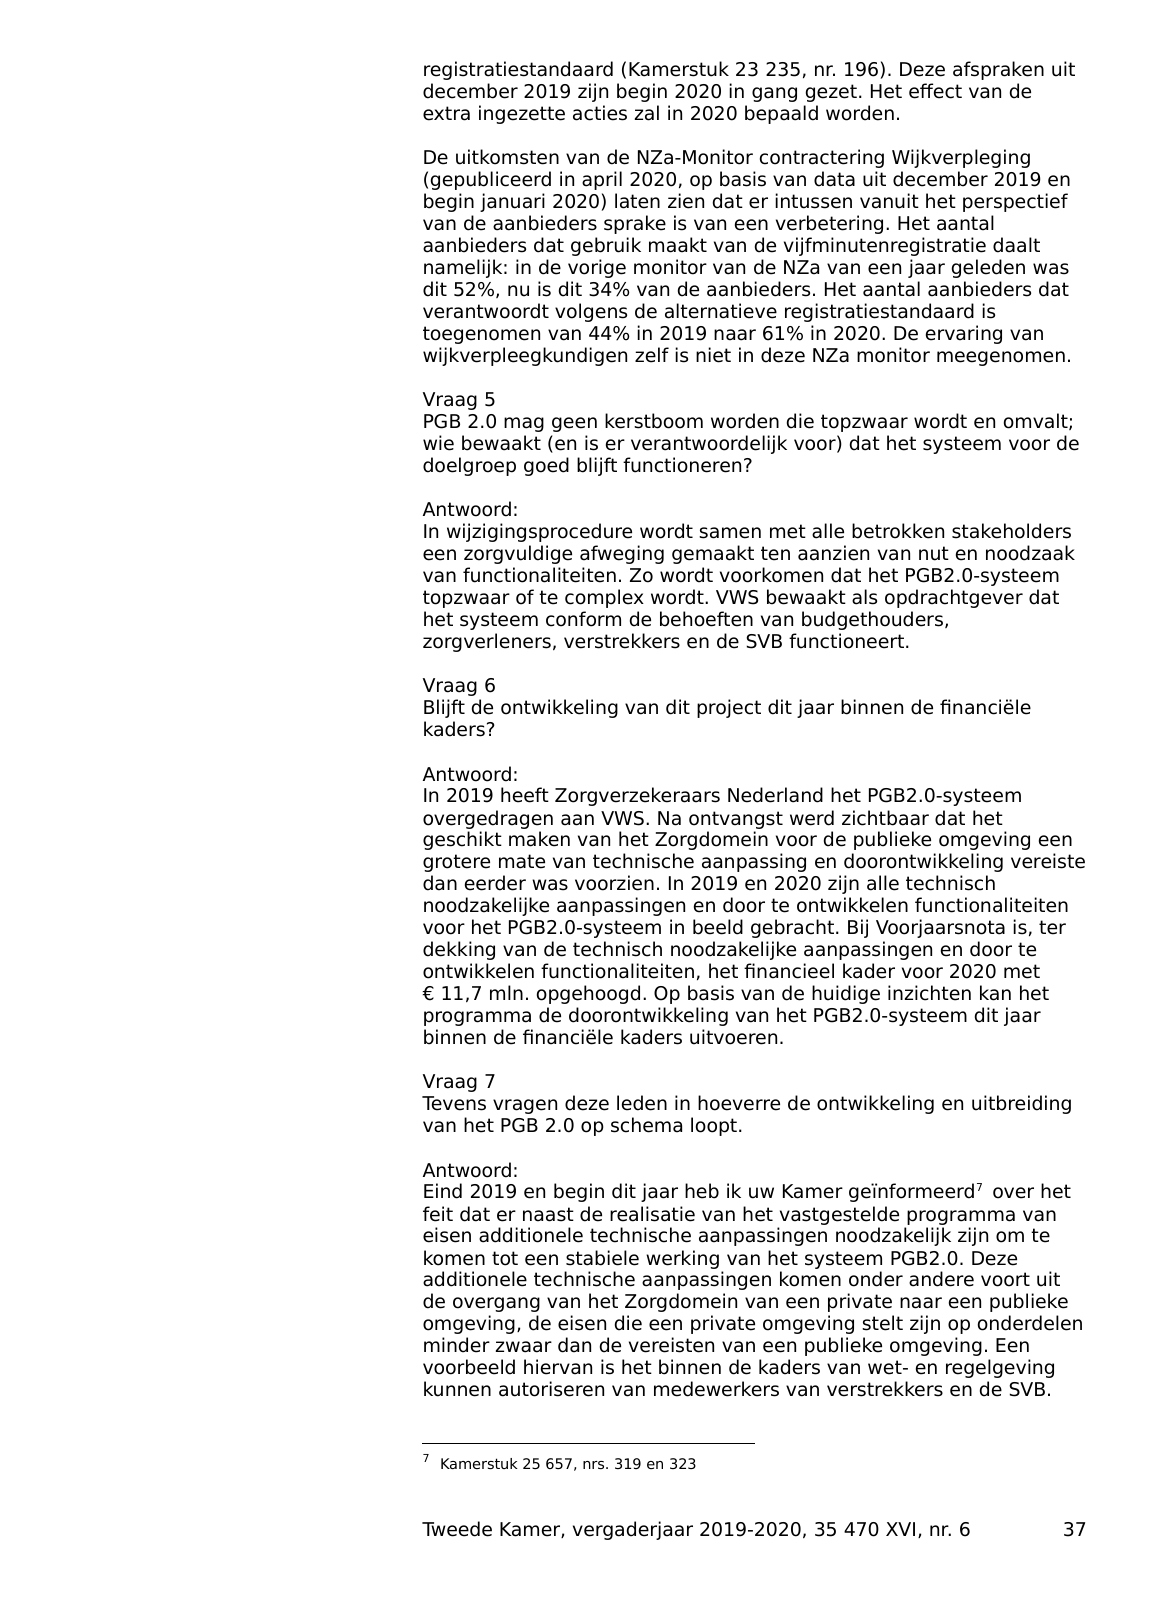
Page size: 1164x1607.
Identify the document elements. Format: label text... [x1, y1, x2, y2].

text Tevens vragen deze leden in hoeverre de ontwikkeling en uitbreiding van het PGB 2.0 op schema loopt. [422, 1093, 1087, 1137]
text PGB 2.0 mag geen kerstboom worden die topzwaar wordt en omvalt; wie bewaakt (en is er verantwoordelijk voor) dat het systeem voor de doelgroep goed blijft functioneren? [422, 411, 1087, 477]
text In wijzigingsprocedure wordt samen met alle betrokken stakeholders een zorgvuldige afweging gemaakt ten aanzien van nut en noodzaak van functionaliteiten. Zo wordt voorkomen dat het PGB2.0-systeem topzwaar of te complex wordt. VWS bewaakt als opdrachtgever dat het systeem conform de behoeften van budgethouders, zorgverleners, verstrekkers en de SVB functioneert. [422, 521, 1087, 653]
text registratiestandaard (Kamerstuk 23 235, nr. 196). Deze afspraken uit december 2019 zijn begin 2020 in gang gezet. Het effect van de extra ingezette acties zal in 2020 bepaald worden. [422, 59, 1087, 125]
text In 2019 heeft Zorgverzekeraars Nederland het PGB2.0-systeem overgedragen aan VWS. Na ontvangst werd zichtbaar dat het geschikt maken van het Zorgdomein voor de publieke omgeving een grotere mate van technische aanpassing en doorontwikkeling vereiste dan eerder was voorzien. In 2019 en 2020 zijn alle technisch noodzakelijke aanpassingen en door te ontwikkelen functionaliteiten voor het PGB2.0-systeem in beeld gebracht. Bij Voorjaarsnota is, ter dekking van de technisch noodzakelijke aanpassingen en door te ontwikkelen functionaliteiten, het financieel kader voor 2020 met € 11,7 mln. opgehoogd. Op basis van de huidige inzichten kan het programma de doorontwikkeling van het PGB2.0-systeem dit jaar binnen de financiële kaders uitvoeren. [422, 785, 1087, 1049]
text Kamerstuk 25 657, nrs. 319 en 323 [422, 1452, 1087, 1474]
text Eind 2019 en begin dit jaar heb ik uw Kamer geïnformeerd over het feit dat er naast de realisatie van het vastgestelde programma van eisen additionele technische aanpassingen noodzakelijk zijn om te komen tot een stabiele werking van het systeem PGB2.0. Deze additionele technische aanpassingen komen onder andere voort uit de overgang van het Zorgdomein van een private naar een publieke omgeving, de eisen die een private omgeving stelt zijn op onderdelen minder zwaar dan de vereisten van een publieke omgeving. Een voorbeeld hiervan is het binnen de kaders van wet- en regelgeving kunnen autoriseren van medewerkers van verstrekkers en de SVB. [422, 1181, 1087, 1401]
text Vraag 7 [422, 1071, 1087, 1093]
text Blijft de ontwikkeling van dit project dit jaar binnen de financiële kaders? [422, 697, 1087, 741]
text Vraag 5 [422, 389, 1087, 411]
text De uitkomsten van de NZa-Monitor contractering Wijkverpleging (gepubliceerd in april 2020, op basis van data uit december 2019 en begin januari 2020) laten zien dat er intussen vanuit het perspectief van de aanbieders sprake is van een verbetering. Het aantal aanbieders dat gebruik maakt van de vijfminutenregistratie daalt namelijk: in de vorige monitor van de NZa van een jaar geleden was dit 52%, nu is dit 34% van de aanbieders. Het aantal aanbieders dat verantwoordt volgens de alternatieve registratiestandaard is toegenomen van 44% in 2019 naar 61% in 2020. De ervaring van wijkverpleegkundigen zelf is niet in deze NZa monitor meegenomen. [422, 147, 1087, 367]
text Antwoord: [422, 499, 1087, 521]
text Vraag 6 [422, 675, 1087, 697]
text Antwoord: [422, 763, 1087, 785]
text Antwoord: [422, 1159, 1087, 1181]
